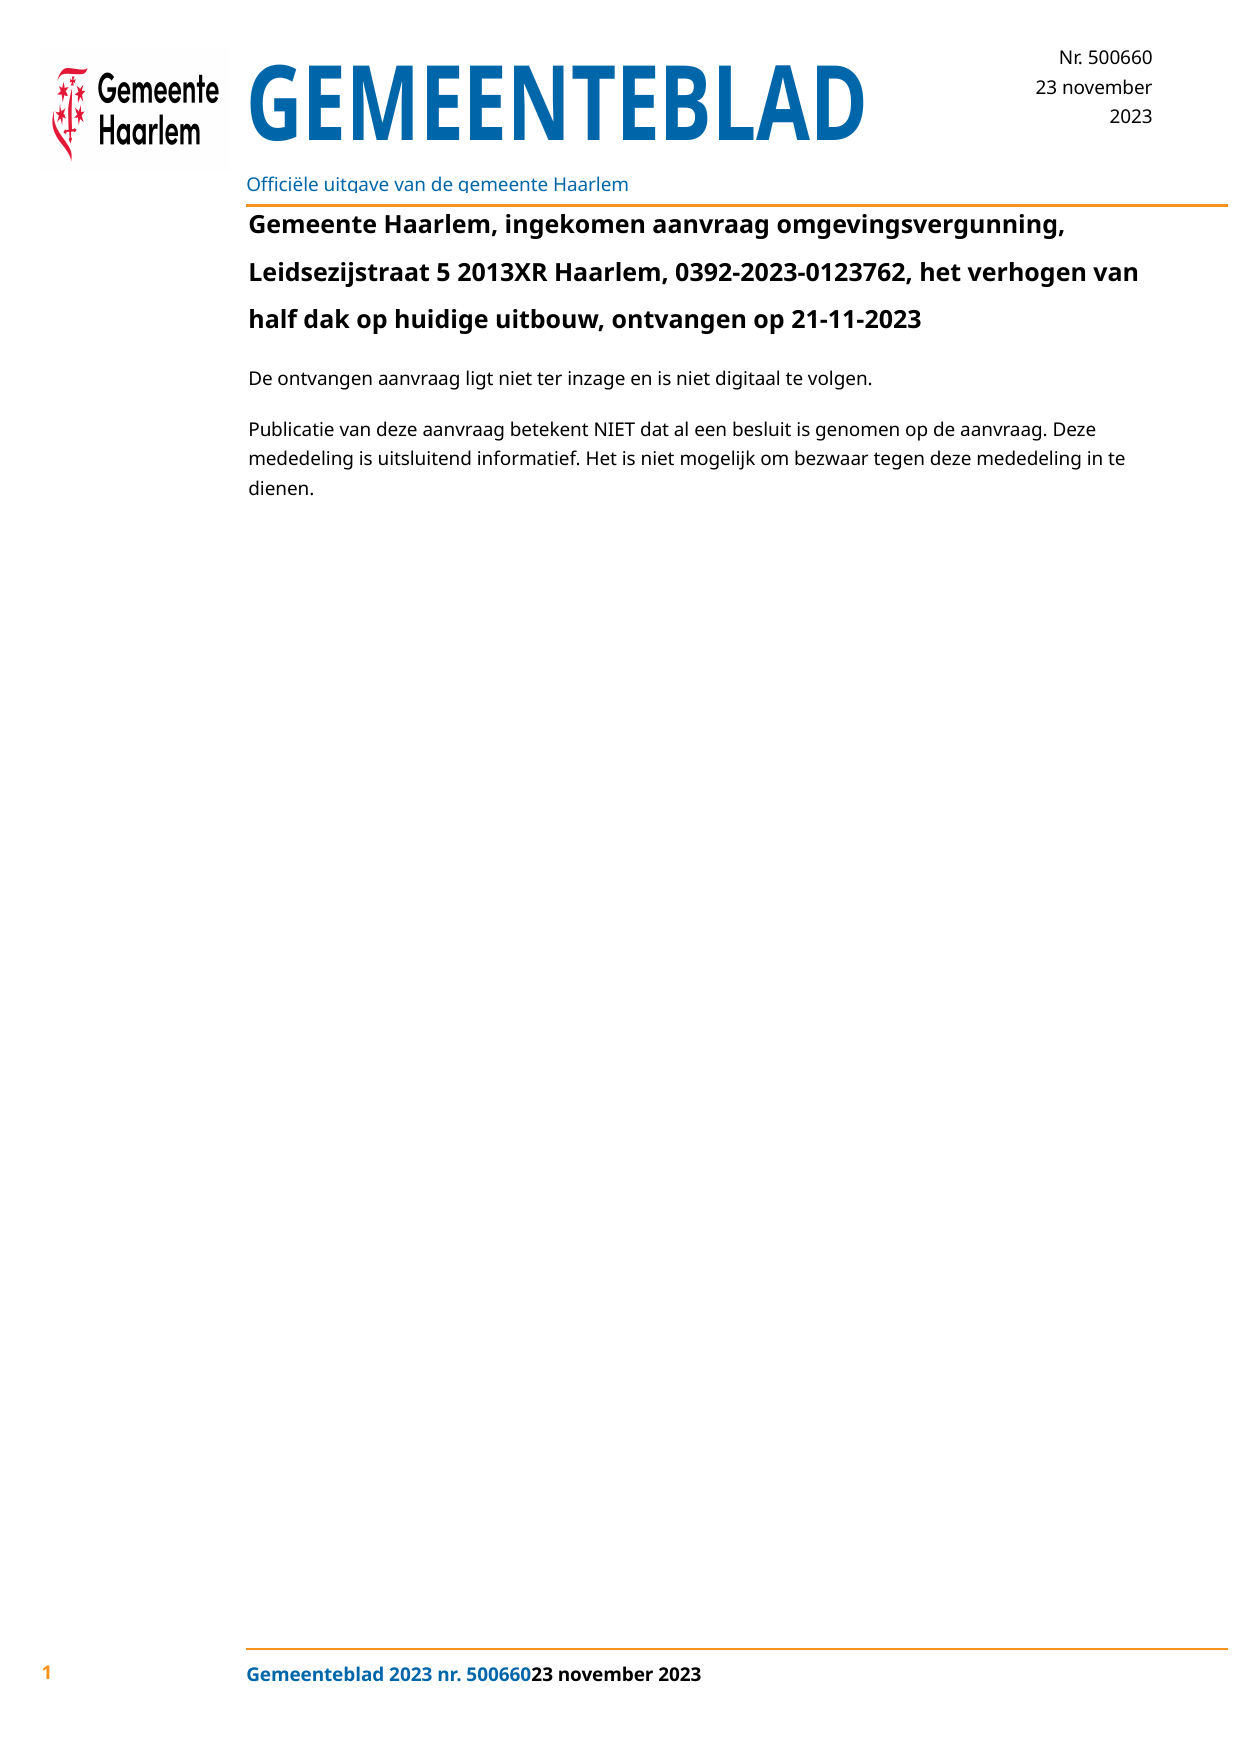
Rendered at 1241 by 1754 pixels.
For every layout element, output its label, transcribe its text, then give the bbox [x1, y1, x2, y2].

text Publicatie van deze aanvraag betekent NIET dat al een besluit is genomen op de aanvraag. Deze mededeling is uitsluitend informatief. Het is niet mogelijk om bezwaar tegen deze mededeling in te dienen. [248, 416, 1152, 501]
picture [41, 47, 231, 172]
text Gemeente Haarlem, ingekomen aanvraag omgevingsvergunning, Leidsezijstraat 5 2013XR Haarlem, 0392-2023-0123762, het verhogen van half dak op huidige uitbouw, ontvangen op 21-11-2023 [248, 207, 1152, 336]
text De ontvangen aanvraag ligt niet ter inzage en is niet digitaal te volgen. [248, 366, 1152, 391]
